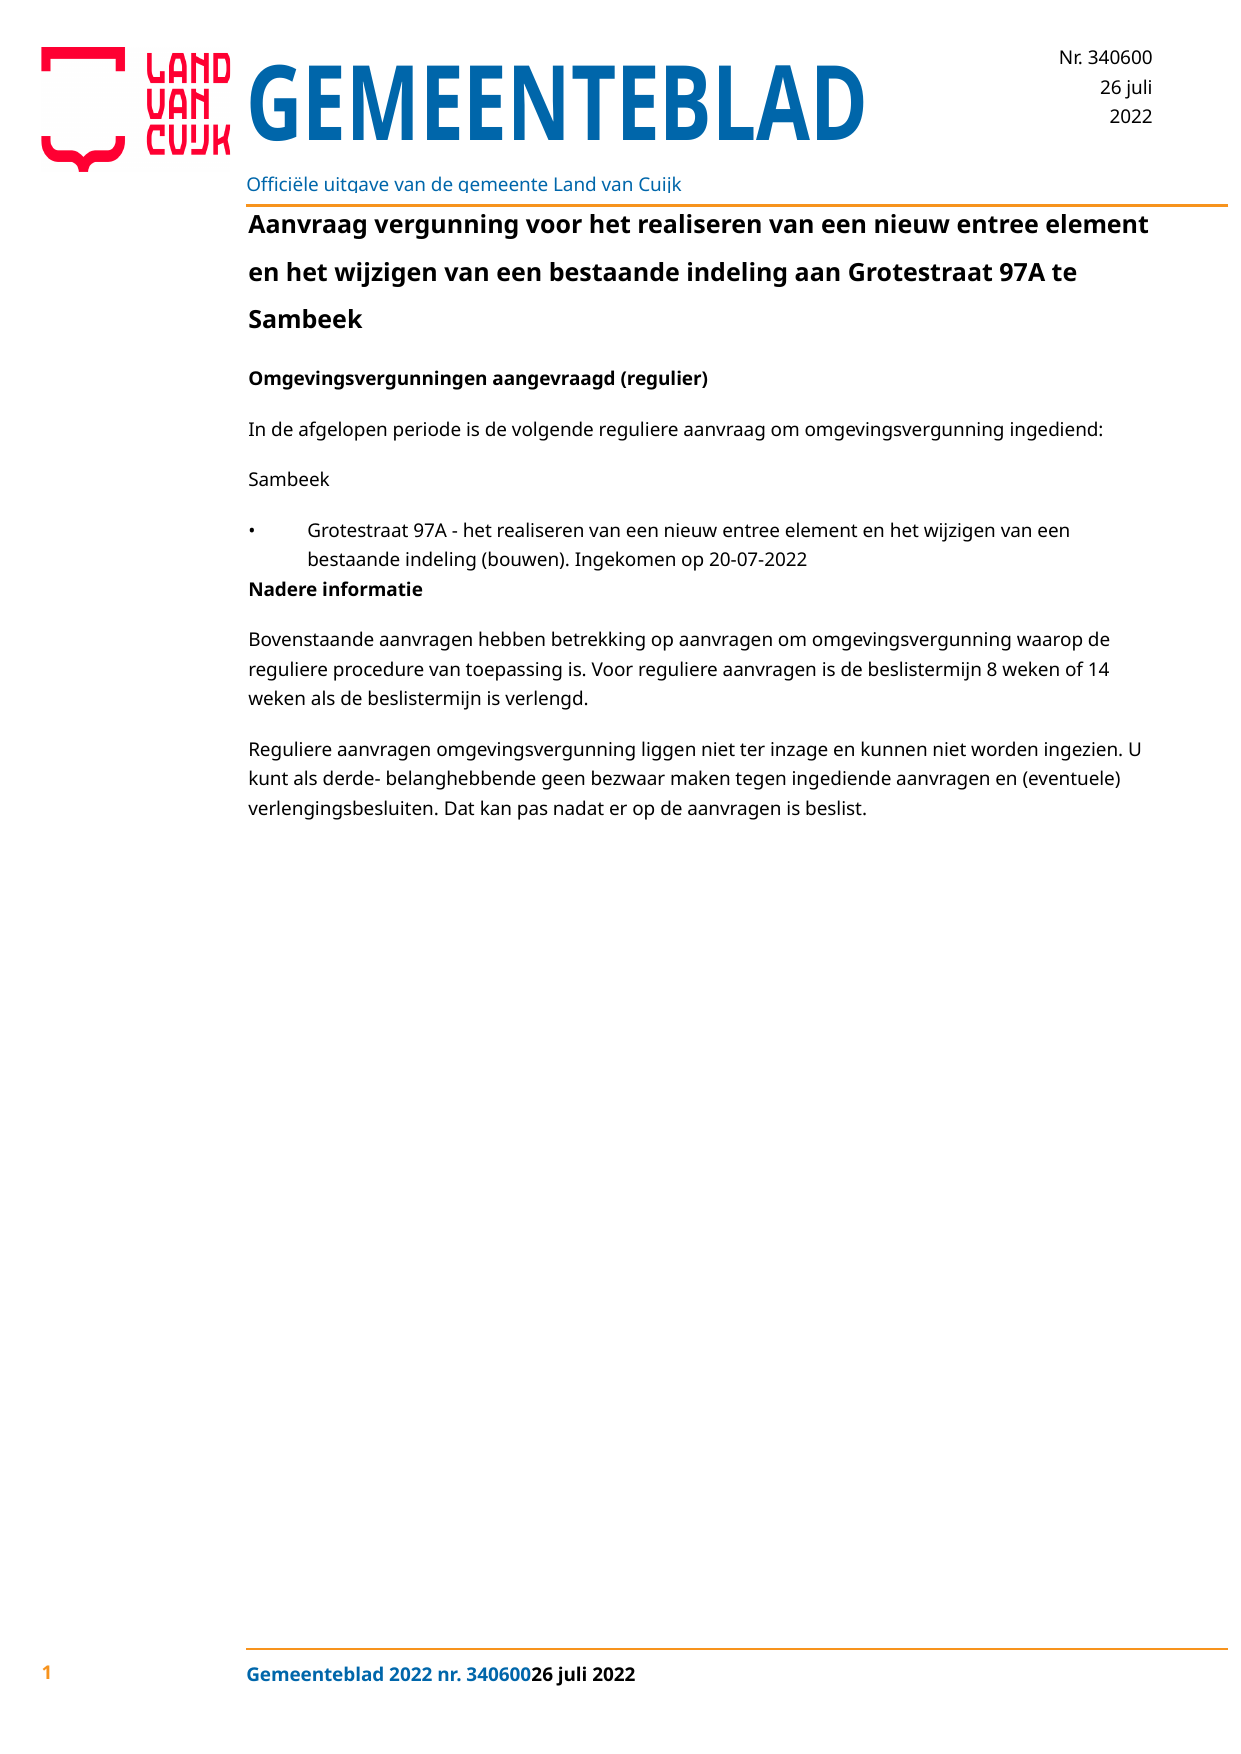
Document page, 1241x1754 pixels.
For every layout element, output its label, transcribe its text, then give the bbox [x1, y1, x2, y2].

text Nadere informatie [248, 576, 1152, 602]
text Sambeek [248, 466, 1152, 492]
list Grotestraat 97A - het realiseren van een nieuw entree element en het wijzigen van een bestaande indeling (bouwen). Ingekomen op 20-07-2022 [248, 517, 1152, 572]
text Aanvraag vergunning voor het realiseren van een nieuw entree element en het wijzigen van een bestaande indeling aan Grotestraat 97A te Sambeek [248, 207, 1152, 336]
text In de afgelopen periode is de volgende reguliere aanvraag om omgevingsvergunning ingediend: [248, 416, 1152, 442]
text Bovenstaande aanvragen hebben betrekking op aanvragen om omgevingsvergunning waarop de reguliere procedure van toepassing is. Voor reguliere aanvragen is de beslistermijn 8 weken of 14 weken als de beslistermijn is verlengd. [248, 626, 1152, 711]
text Omgevingsvergunningen aangevraagd (regulier) [248, 366, 1152, 391]
text Reguliere aanvragen omgevingsvergunning liggen niet ter inzage en kunnen niet worden ingezien. U kunt als derde- belanghebbende geen bezwaar maken tegen ingediende aanvragen en (eventuele) verlengingsbesluiten. Dat kan pas nadat er op de aanvragen is beslist. [248, 736, 1152, 821]
picture [41, 47, 231, 172]
